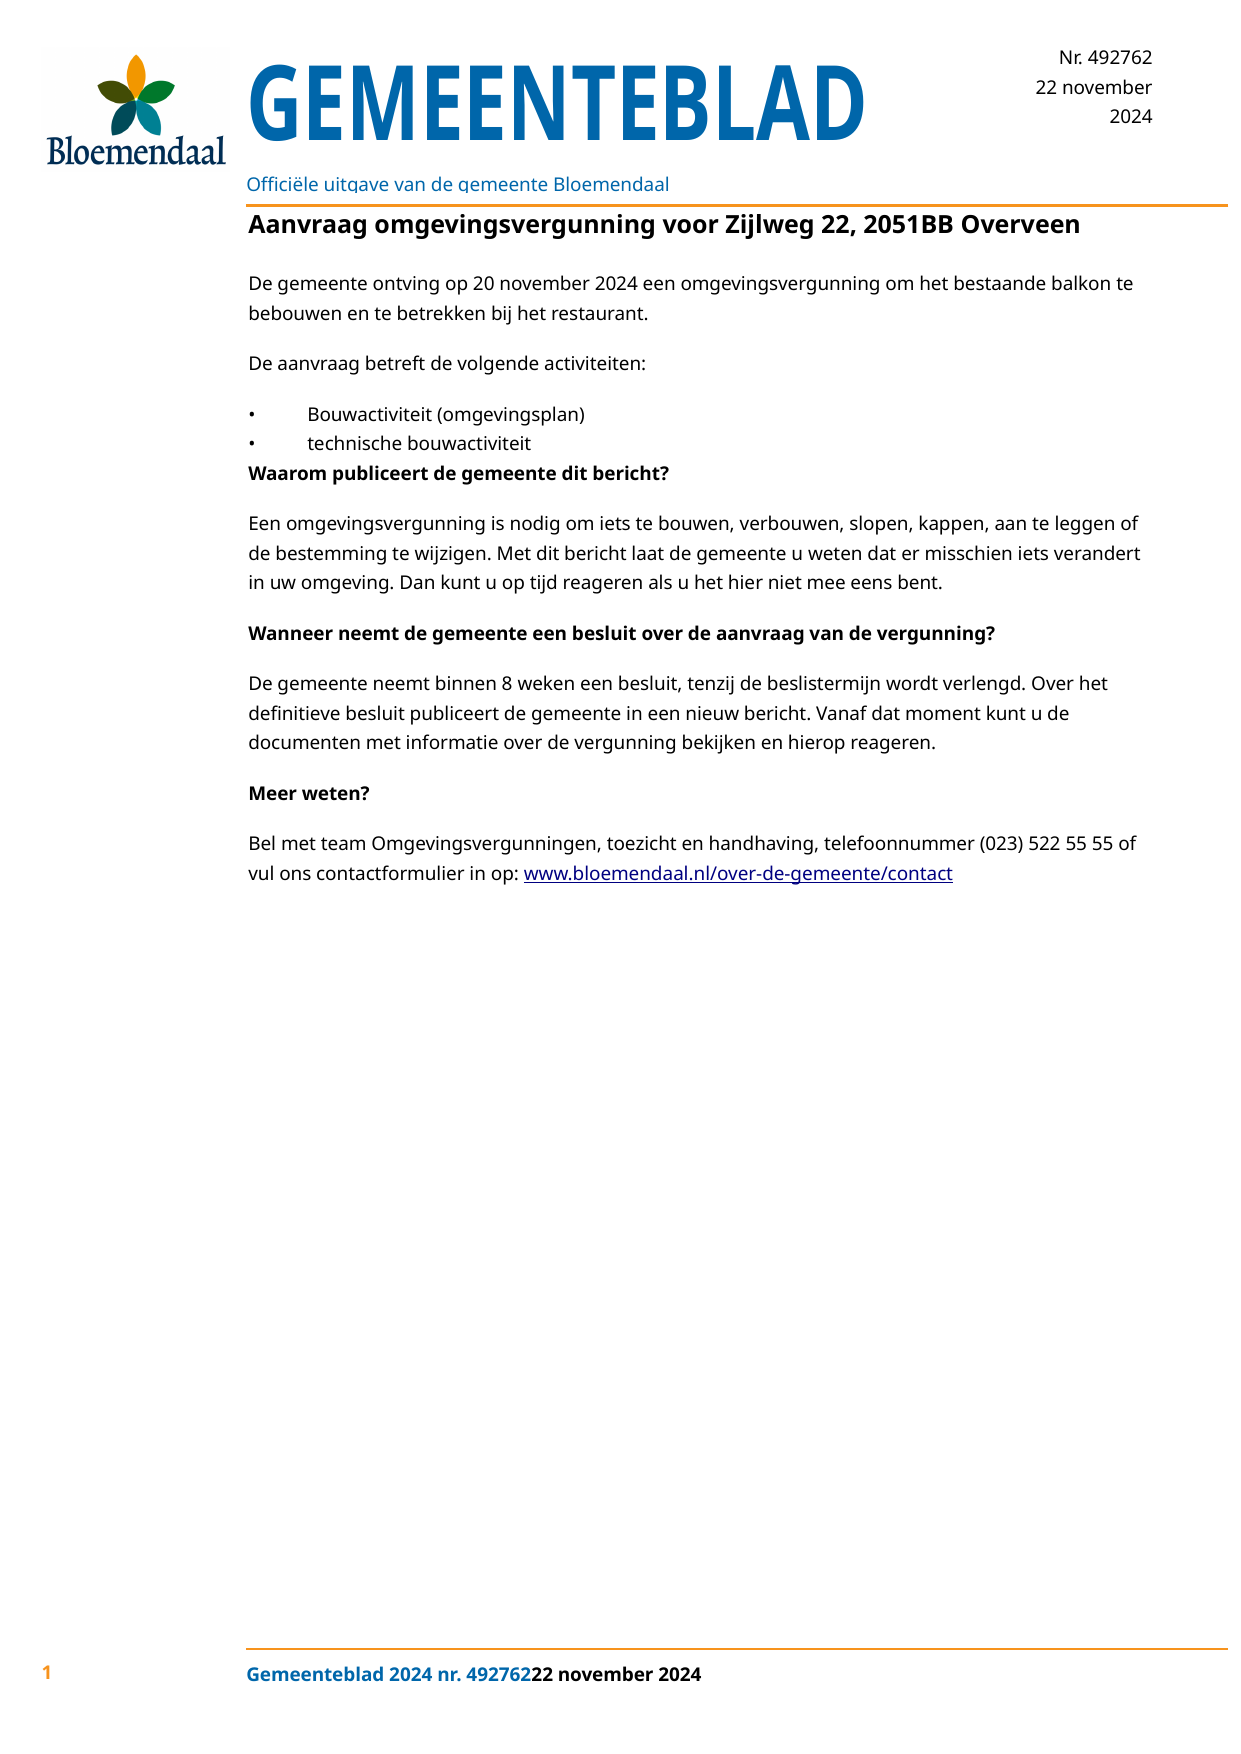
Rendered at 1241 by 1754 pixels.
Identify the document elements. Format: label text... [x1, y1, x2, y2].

text Wanneer neemt de gemeente een besluit over de aanvraag van de vergunning? [248, 620, 1152, 646]
picture [41, 47, 231, 172]
text Meer weten? [248, 780, 1152, 806]
text Waarom publiceert de gemeente dit bericht? [248, 460, 1152, 486]
text De gemeente ontving op 20 november 2024 een omgevingsvergunning om het bestaande balkon te bebouwen en te betrekken bij het restaurant. [248, 270, 1152, 326]
text De aanvraag betreft de volgende activiteiten: [248, 350, 1152, 376]
text Bel met team Omgevingsvergunningen, toezicht en handhaving, telefoonnummer (023) 522 55 55 of vul ons contactformulier in op: www.bloemendaal.nl/over-de-gemeente/contact [248, 830, 1152, 886]
text Een omgevingsvergunning is nodig om iets te bouwen, verbouwen, slopen, kappen, aan te leggen of de bestemming te wijzigen. Met dit bericht laat de gemeente u weten dat er misschien iets verandert in uw omgeving. Dan kunt u op tijd reageren als u het hier niet mee eens bent. [248, 510, 1152, 595]
text De gemeente neemt binnen 8 weken een besluit, tenzij de beslistermijn wordt verlengd. Over het definitieve besluit publiceert de gemeente in een nieuw bericht. Vanaf dat moment kunt u de documenten met informatie over de vergunning bekijken en hierop reageren. [248, 670, 1152, 755]
text Aanvraag omgevingsvergunning voor Zijlweg 22, 2051BB Overveen [248, 207, 1152, 241]
list Bouwactiviteit (omgevingsplan) [248, 401, 1152, 426]
list technische bouwactiviteit [248, 430, 1152, 456]
